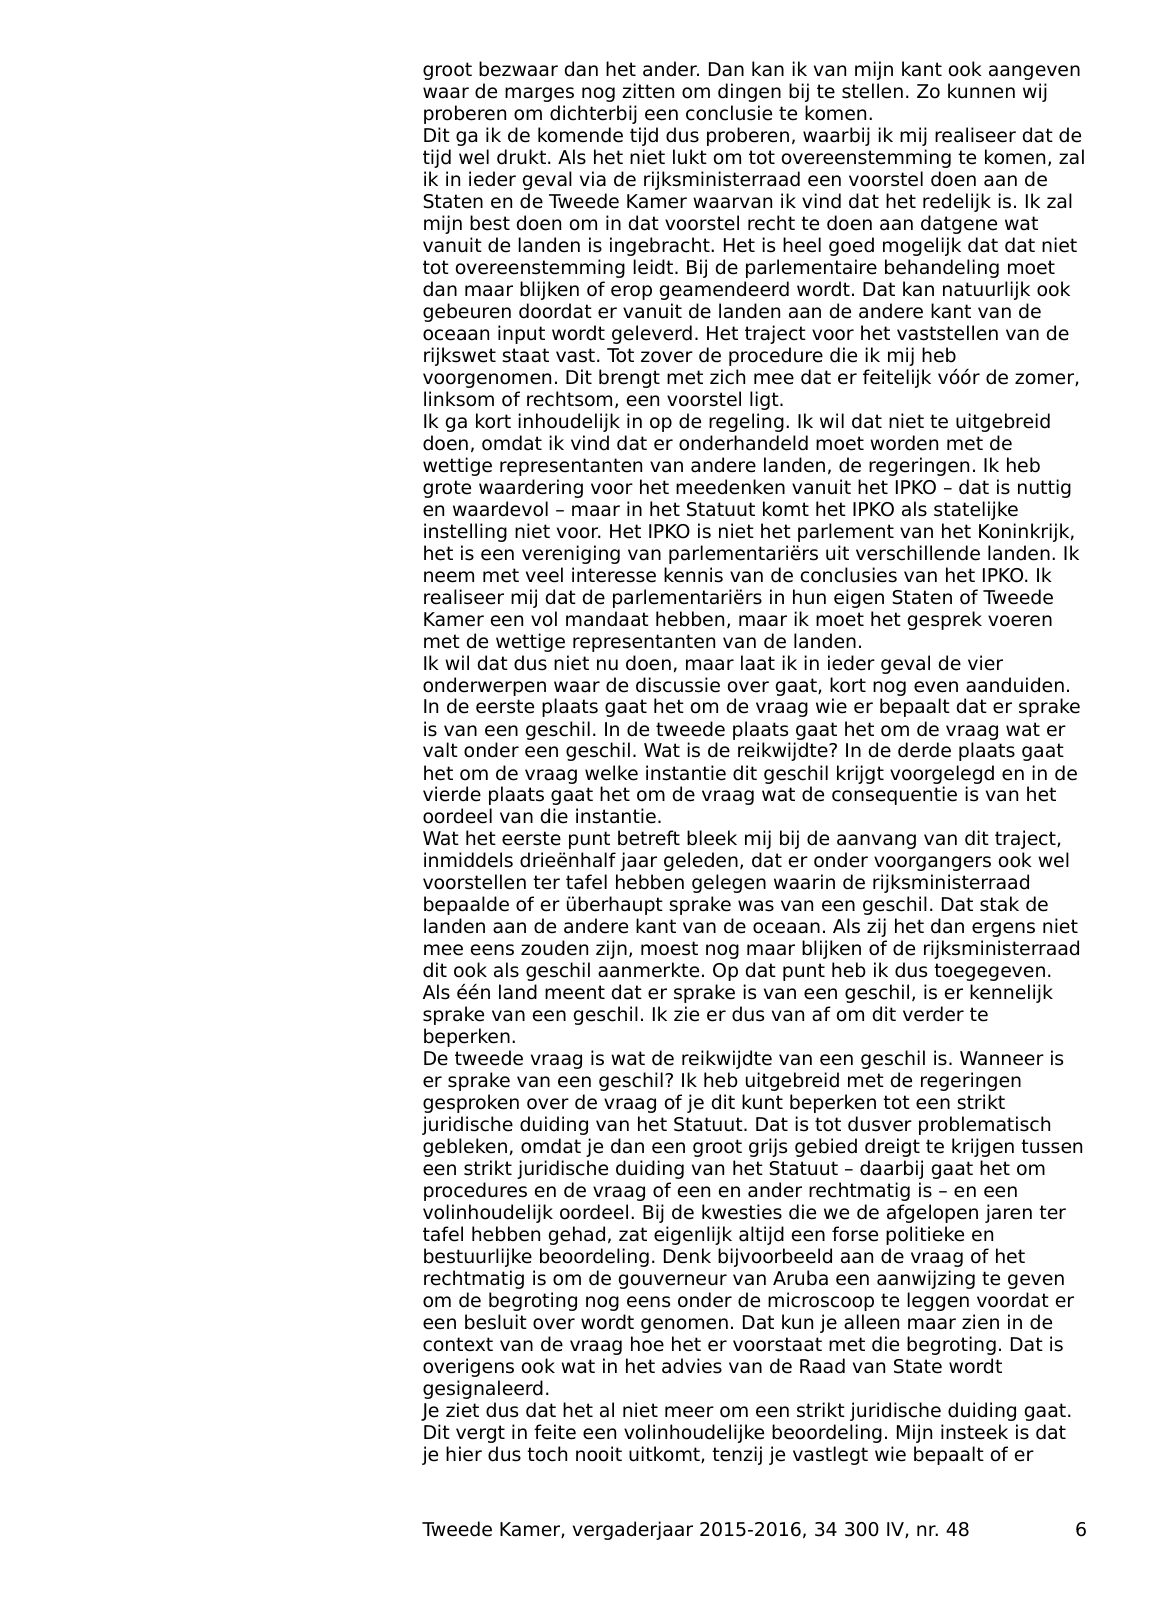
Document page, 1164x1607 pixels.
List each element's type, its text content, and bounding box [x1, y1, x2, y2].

text Dit ga ik de komende tijd dus proberen, waarbij ik mij realiseer dat de tijd wel drukt. Als het niet lukt om tot overeenstemming te komen, zal ik in ieder geval via de rijksministerraad een voorstel doen aan de Staten en de Tweede Kamer waarvan ik vind dat het redelijk is. Ik zal mijn best doen om in dat voorstel recht te doen aan datgene wat vanuit de landen is ingebracht. Het is heel goed mogelijk dat dat niet tot overeenstemming leidt. Bij de parlementaire behandeling moet dan maar blijken of erop geamendeerd wordt. Dat kan natuurlijk ook gebeuren doordat er vanuit de landen aan de andere kant van de oceaan input wordt geleverd. Het traject voor het vaststellen van de rijkswet staat vast. Tot zover de procedure die ik mij heb voorgenomen. Dit brengt met zich mee dat er feitelijk vóór de zomer, linksom of rechtsom, een voorstel ligt. [422, 125, 1087, 411]
text Je ziet dus dat het al niet meer om een strikt juridische duiding gaat. Dit vergt in feite een volinhoudelijke beoordeling. Mijn insteek is dat je hier dus toch nooit uitkomt, tenzij je vastlegt wie bepaalt of er [422, 1400, 1087, 1466]
text Ik wil dat dus niet nu doen, maar laat ik in ieder geval de vier onderwerpen waar de discussie over gaat, kort nog even aanduiden. In de eerste plaats gaat het om de vraag wie er bepaalt dat er sprake is van een geschil. In de tweede plaats gaat het om de vraag wat er valt onder een geschil. Wat is de reikwijdte? In de derde plaats gaat het om de vraag welke instantie dit geschil krijgt voorgelegd en in de vierde plaats gaat het om de vraag wat de consequentie is van het oordeel van die instantie. [422, 652, 1087, 828]
text De tweede vraag is wat de reikwijdte van een geschil is. Wanneer is er sprake van een geschil? Ik heb uitgebreid met de regeringen gesproken over de vraag of je dit kunt beperken tot een strikt juridische duiding van het Statuut. Dat is tot dusver problematisch gebleken, omdat je dan een groot grijs gebied dreigt te krijgen tussen een strikt juridische duiding van het Statuut – daarbij gaat het om procedures en de vraag of een en ander rechtmatig is – en een volinhoudelijk oordeel. Bij de kwesties die we de afgelopen jaren ter tafel hebben gehad, zat eigenlijk altijd een forse politieke en bestuurlijke beoordeling. Denk bijvoorbeeld aan de vraag of het rechtmatig is om de gouverneur van Aruba een aanwijzing te geven om de begroting nog eens onder de microscoop te leggen voordat er een besluit over wordt genomen. Dat kun je alleen maar zien in de context van de vraag hoe het er voorstaat met die begroting. Dat is overigens ook wat in het advies van de Raad van State wordt gesignaleerd. [422, 1048, 1087, 1400]
text Wat het eerste punt betreft bleek mij bij de aanvang van dit traject, inmiddels drieënhalf jaar geleden, dat er onder voorgangers ook wel voorstellen ter tafel hebben gelegen waarin de rijksministerraad bepaalde of er überhaupt sprake was van een geschil. Dat stak de landen aan de andere kant van de oceaan. Als zij het dan ergens niet mee eens zouden zijn, moest nog maar blijken of de rijksministerraad dit ook als geschil aanmerkte. Op dat punt heb ik dus toegegeven. Als één land meent dat er sprake is van een geschil, is er kennelijk sprake van een geschil. Ik zie er dus van af om dit verder te beperken. [422, 828, 1087, 1048]
text groot bezwaar dan het ander. Dan kan ik van mijn kant ook aangeven waar de marges nog zitten om dingen bij te stellen. Zo kunnen wij proberen om dichterbij een conclusie te komen. [422, 59, 1087, 125]
text Ik ga kort inhoudelijk in op de regeling. Ik wil dat niet te uitgebreid doen, omdat ik vind dat er onderhandeld moet worden met de wettige representanten van andere landen, de regeringen. Ik heb grote waardering voor het meedenken vanuit het IPKO – dat is nuttig en waardevol – maar in het Statuut komt het IPKO als statelijke instelling niet voor. Het IPKO is niet het parlement van het Koninkrijk, het is een vereniging van parlementariërs uit verschillende landen. Ik neem met veel interesse kennis van de conclusies van het IPKO. Ik realiseer mij dat de parlementariërs in hun eigen Staten of Tweede Kamer een vol mandaat hebben, maar ik moet het gesprek voeren met de wettige representanten van de landen. [422, 411, 1087, 652]
